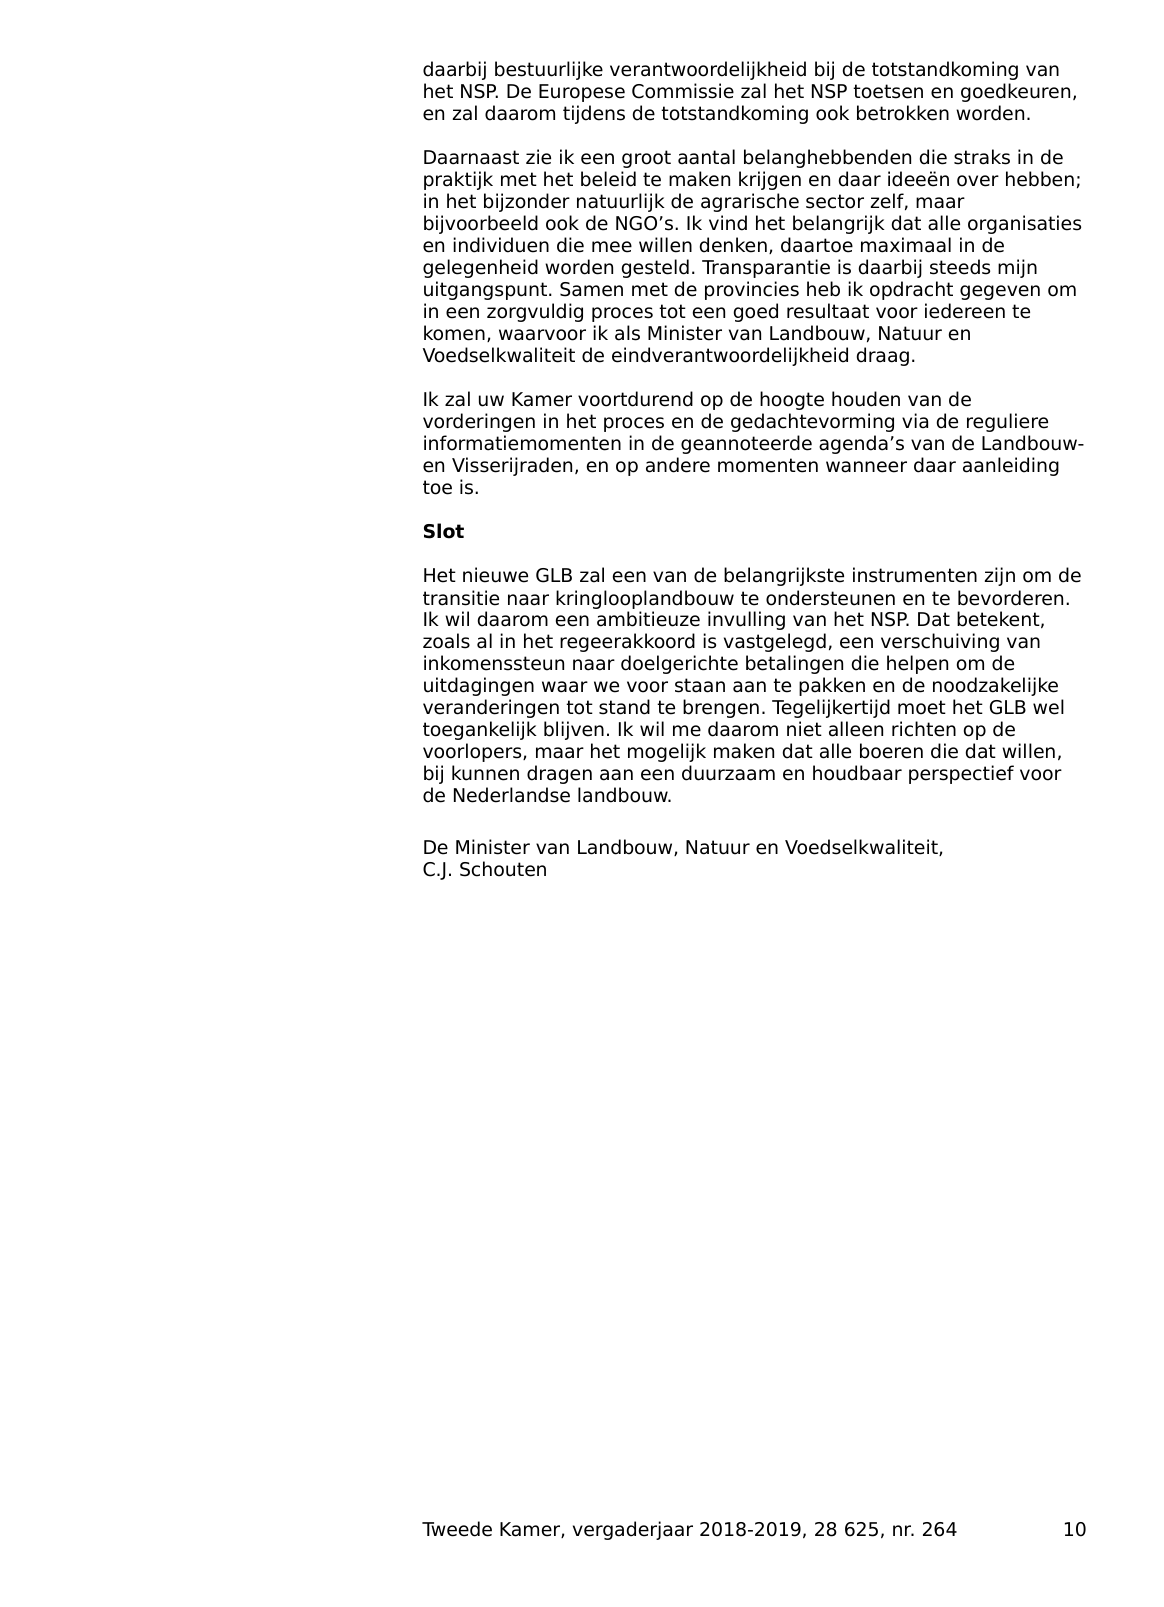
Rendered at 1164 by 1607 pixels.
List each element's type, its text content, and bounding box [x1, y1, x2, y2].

text Daarnaast zie ik een groot aantal belanghebbenden die straks in de praktijk met het beleid te maken krijgen en daar ideeën over hebben; in het bijzonder natuurlijk de agrarische sector zelf, maar bijvoorbeeld ook de NGO’s. Ik vind het belangrijk dat alle organisaties en individuen die mee willen denken, daartoe maximaal in de gelegenheid worden gesteld. Transparantie is daarbij steeds mijn uitgangspunt. Samen met de provincies heb ik opdracht gegeven om in een zorgvuldig proces tot een goed resultaat voor iedereen te komen, waarvoor ik als Minister van Landbouw, Natuur en Voedselkwaliteit de eindverantwoordelijkheid draag. [422, 147, 1087, 367]
text Het nieuwe GLB zal een van de belangrijkste instrumenten zijn om de transitie naar kringlooplandbouw te ondersteunen en te bevorderen. Ik wil daarom een ambitieuze invulling van het NSP. Dat betekent, zoals al in het regeerakkoord is vastgelegd, een verschuiving van inkomenssteun naar doelgerichte betalingen die helpen om de uitdagingen waar we voor staan aan te pakken en de noodzakelijke veranderingen tot stand te brengen. Tegelijkertijd moet het GLB wel toegankelijk blijven. Ik wil me daarom niet alleen richten op de voorlopers, maar het mogelijk maken dat alle boeren die dat willen, bij kunnen dragen aan een duurzaam en houdbaar perspectief voor de Nederlandse landbouw. [422, 565, 1087, 807]
text De Minister van Landbouw, Natuur en Voedselkwaliteit, C.J. Schouten [422, 837, 1087, 881]
text Ik zal uw Kamer voortdurend op de hoogte houden van de vorderingen in het proces en de gedachtevorming via de reguliere informatiemomenten in de geannoteerde agenda’s van de Landbouw- en Visserijraden, en op andere momenten wanneer daar aanleiding toe is. [422, 389, 1087, 499]
text daarbij bestuurlijke verantwoordelijkheid bij de totstandkoming van het NSP. De Europese Commissie zal het NSP toetsen en goedkeuren, en zal daarom tijdens de totstandkoming ook betrokken worden. [422, 59, 1087, 125]
subtitle Slot [422, 521, 1087, 543]
